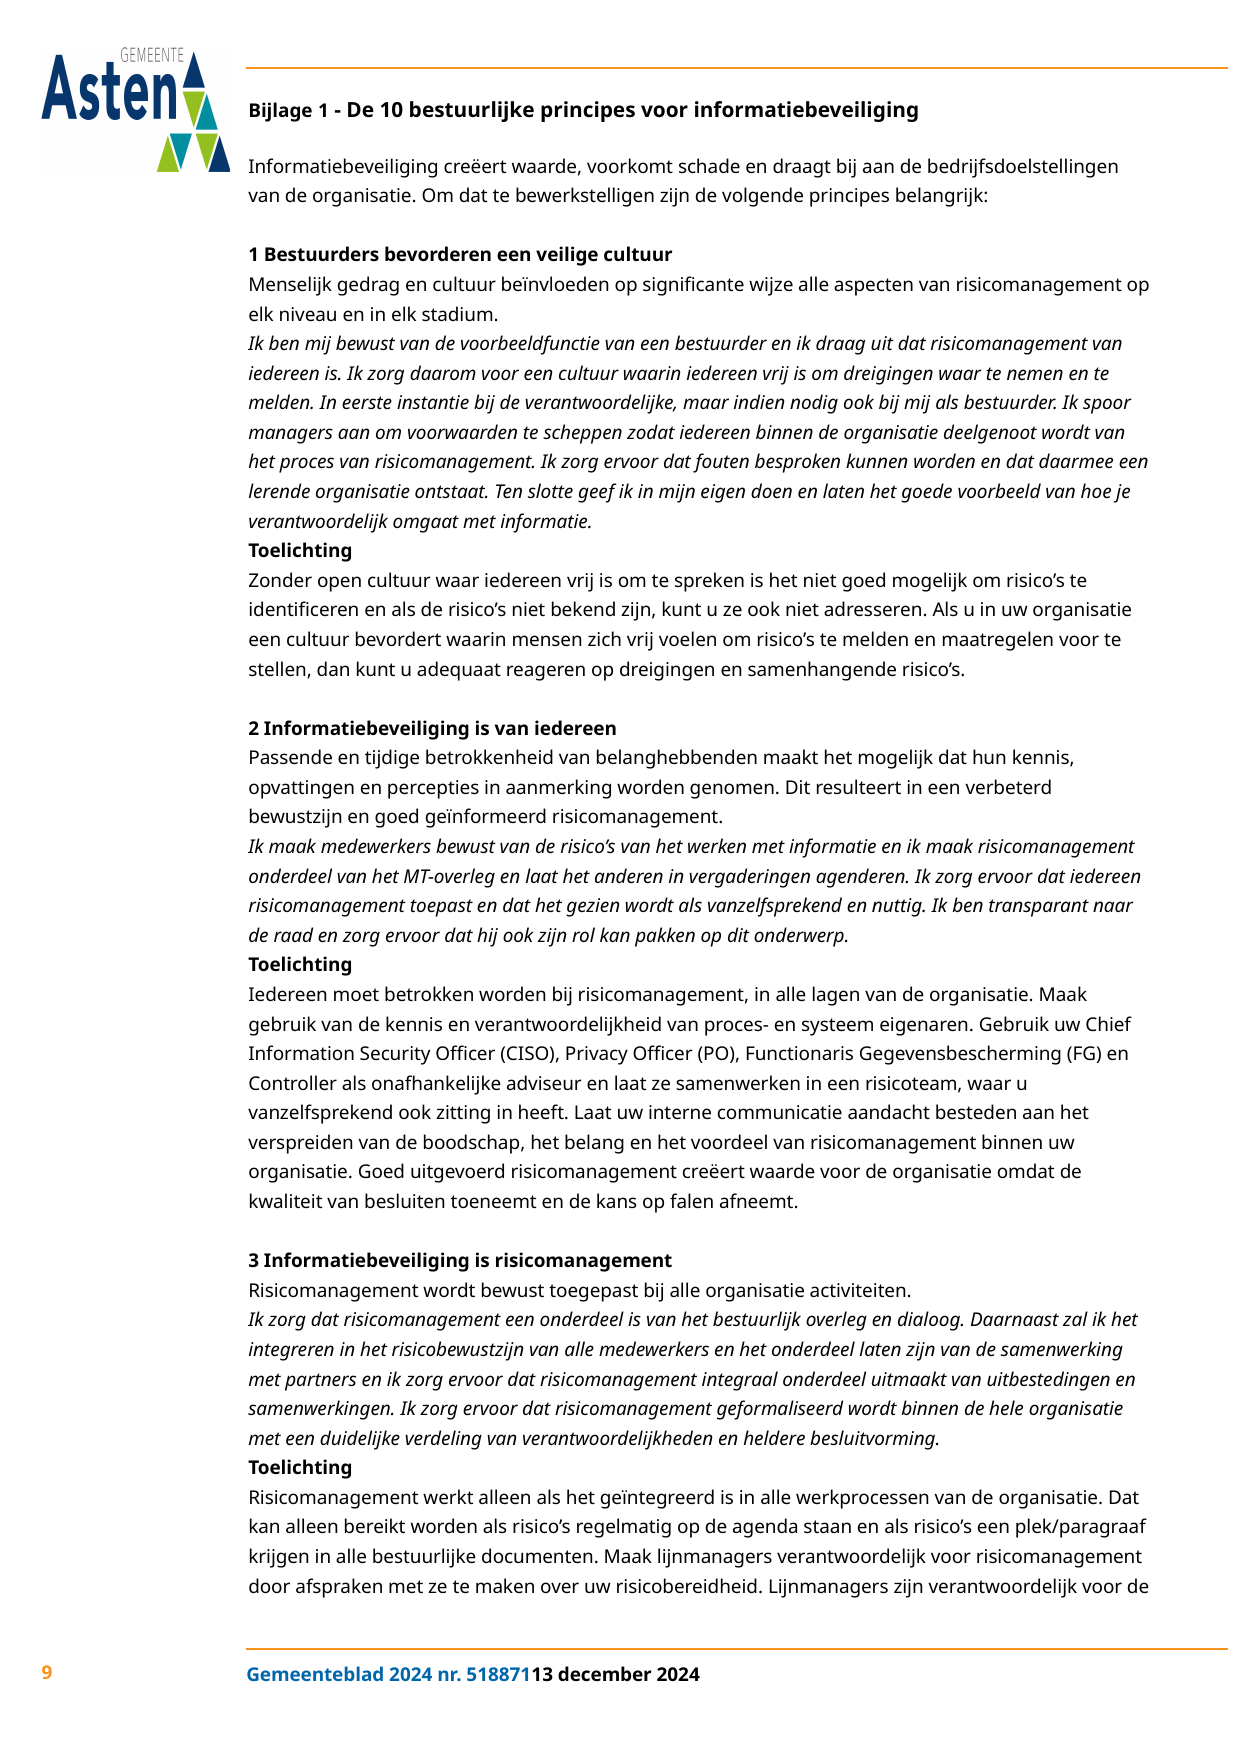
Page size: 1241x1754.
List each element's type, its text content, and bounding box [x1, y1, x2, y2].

text Ik zorg dat risicomanagement een onderdeel is van het bestuurlijk overleg en dialoog. Daarnaast zal ik het integreren in het risicobewustzijn van alle medewerkers en het onderdeel laten zijn van de samenwerking met partners en ik zorg ervoor dat risicomanagement integraal onderdeel uitmaakt van uitbestedingen en samenwerkingen. Ik zorg ervoor dat risicomanagement geformaliseerd wordt binnen de hele organisatie met een duidelijke verdeling van verantwoordelijkheden en heldere besluitvorming. [248, 1307, 1152, 1451]
text 2 Informatiebeveiliging is van iedereen [248, 715, 1152, 741]
text Risicomanagement wordt bewust toegepast bij alle organisatie activiteiten. [248, 1277, 1152, 1303]
picture [41, 47, 231, 172]
text Risicomanagement werkt alleen als het geïntegreerd is in alle werkprocessen van de organisatie. Dat kan alleen bereikt worden als risico’s regelmatig op de agenda staan en als risico’s een plek/paragraaf krijgen in alle bestuurlijke documenten. Maak lijnmanagers verantwoordelijk voor risicomanagement door afspraken met ze te maken over uw risicobereidheid. Lijnmanagers zijn verantwoordelijk voor de [248, 1484, 1152, 1599]
text Toelichting [248, 1454, 1152, 1480]
text Ik maak medewerkers bewust van de risico’s van het werken met informatie en ik maak risicomanagement onderdeel van het MT-overleg en laat het anderen in vergaderingen agenderen. Ik zorg ervoor dat iedereen risicomanagement toepast en dat het gezien wordt als vanzelfsprekend en nuttig. Ik ben transparant naar de raad en zorg ervoor dat hij ook zijn rol kan pakken op dit onderwerp. [248, 833, 1152, 948]
text Passende en tijdige betrokkenheid van belanghebbenden maakt het mogelijk dat hun kennis, opvattingen en percepties in aanmerking worden genomen. Dit resulteert in een verbeterd bewustzijn en goed geïnformeerd risicomanagement. [248, 744, 1152, 829]
text Bijlage 1 - De 10 bestuurlijke principes voor informatiebeveiliging [248, 95, 1152, 123]
text Toelichting [248, 537, 1152, 563]
text Toelichting [248, 952, 1152, 977]
text Menselijk gedrag en cultuur beïnvloeden op significante wijze alle aspecten van risicomanagement op elk niveau en in elk stadium. [248, 271, 1152, 327]
text Ik ben mij bewust van de voorbeeldfunctie van een bestuurder en ik draag uit dat risicomanagement van iedereen is. Ik zorg daarom voor een cultuur waarin iedereen vrij is om dreigingen waar te nemen en te melden. In eerste instantie bij de verantwoordelijke, maar indien nodig ook bij mij als bestuurder. Ik spoor managers aan om voorwaarden te scheppen zodat iedereen binnen de organisatie deelgenoot wordt van het proces van risicomanagement. Ik zorg ervoor dat fouten besproken kunnen worden en dat daarmee een lerende organisatie ontstaat. Ten slotte geef ik in mijn eigen doen en laten het goede voorbeeld van hoe je verantwoordelijk omgaat met informatie. [248, 330, 1152, 534]
text Zonder open cultuur waar iedereen vrij is om te spreken is het niet goed mogelijk om risico’s te identificeren en als de risico’s niet bekend zijn, kunt u ze ook niet adresseren. Als u in uw organisatie een cultuur bevordert waarin mensen zich vrij voelen om risico’s te melden en maatregelen voor te stellen, dan kunt u adequaat reageren op dreigingen en samenhangende risico’s. [248, 567, 1152, 682]
text 1 Bestuurders bevorderen een veilige cultuur [248, 242, 1152, 267]
text Iedereen moet betrokken worden bij risicomanagement, in alle lagen van de organisatie. Maak gebruik van de kennis en verantwoordelijkheid van proces- en systeem eigenaren. Gebruik uw Chief Information Security Officer (CISO), Privacy Officer (PO), Functionaris Gegevensbescherming (FG) en Controller als onafhankelijke adviseur en laat ze samenwerken in een risicoteam, waar u vanzelfsprekend ook zitting in heeft. Laat uw interne communicatie aandacht besteden aan het verspreiden van de boodschap, het belang en het voordeel van risicomanagement binnen uw organisatie. Goed uitgevoerd risicomanagement creëert waarde voor de organisatie omdat de kwaliteit van besluiten toeneemt en de kans op falen afneemt. [248, 981, 1152, 1214]
text 3 Informatiebeveiliging is risicomanagement [248, 1247, 1152, 1273]
text Informatiebeveiliging creëert waarde, voorkomt schade en draagt bij aan de bedrijfsdoelstellingen van de organisatie. Om dat te bewerkstelligen zijn de volgende principes belangrijk: [248, 153, 1152, 208]
